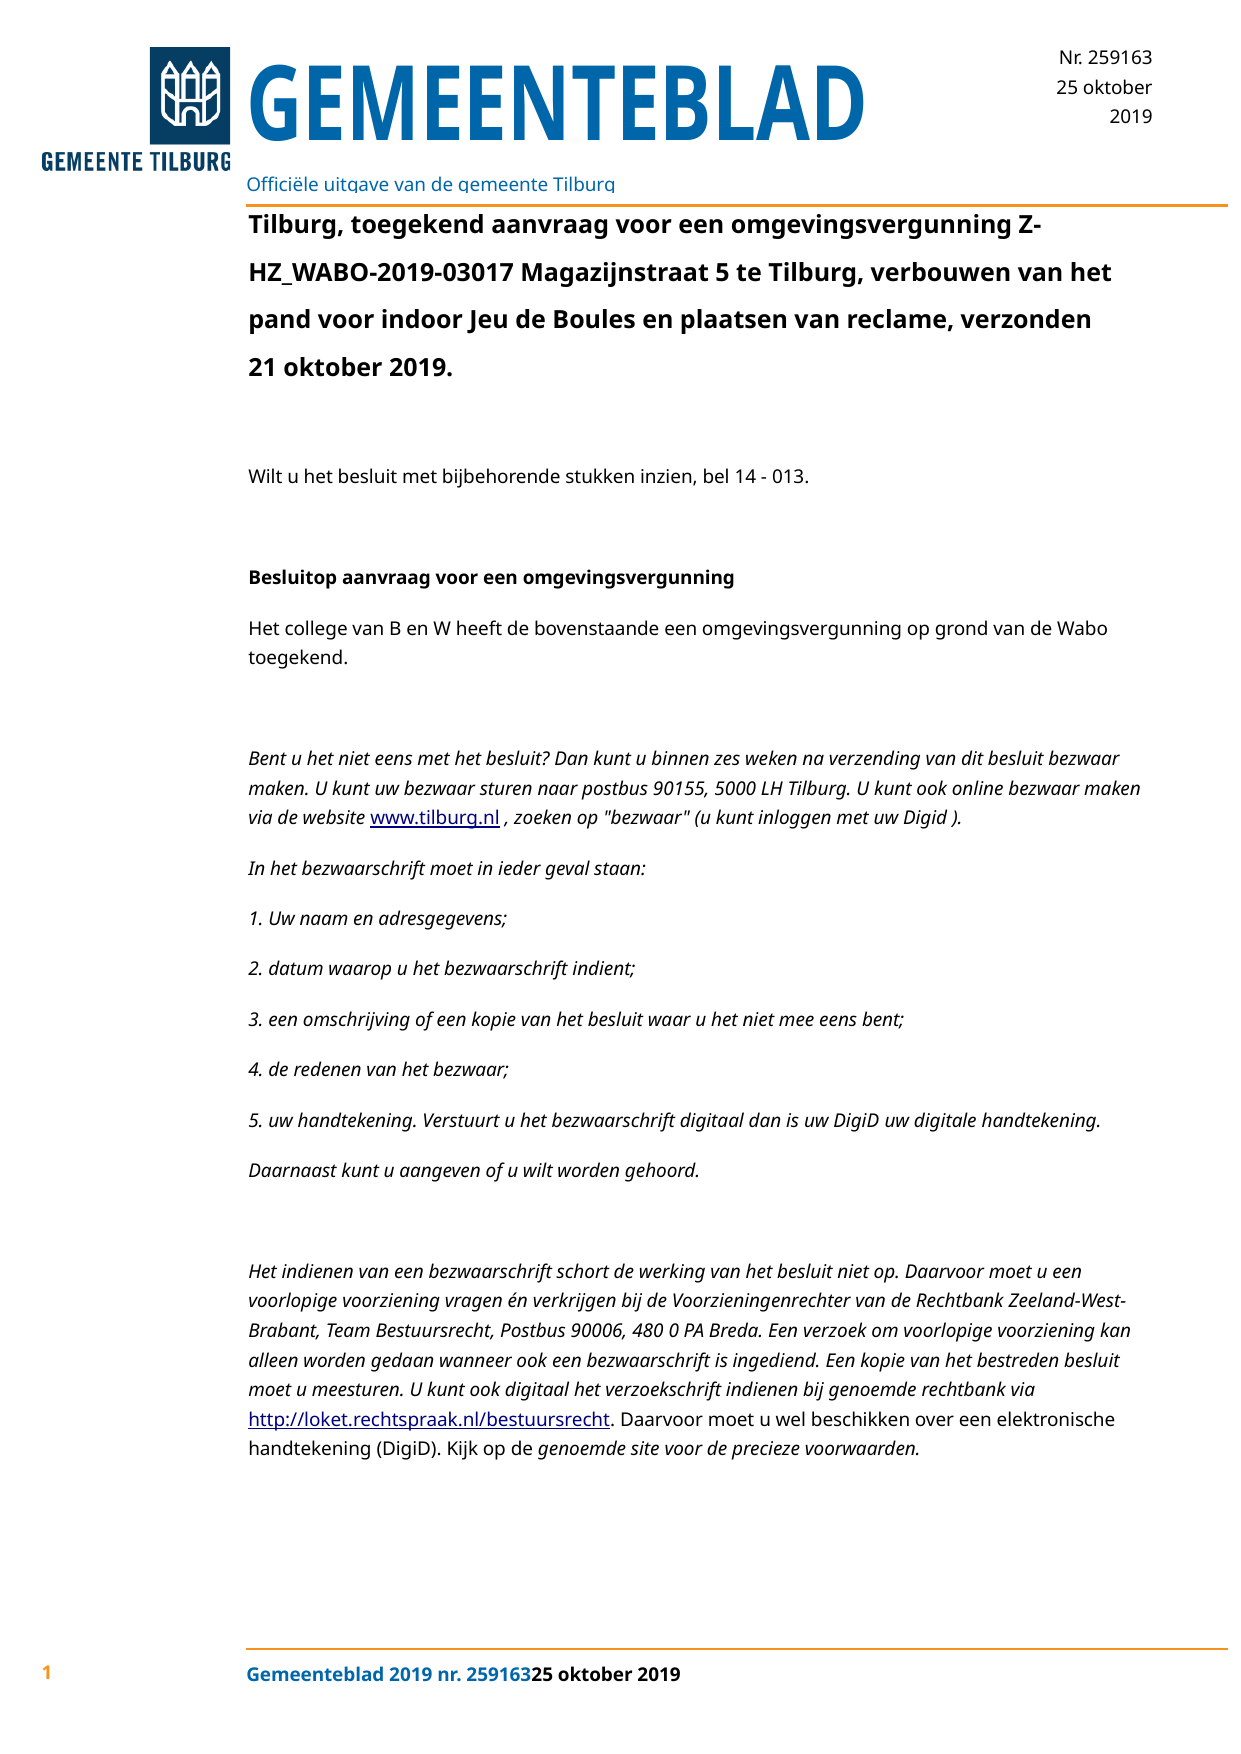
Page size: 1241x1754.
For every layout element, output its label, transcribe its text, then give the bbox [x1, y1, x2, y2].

text Bent u het niet eens met het besluit? Dan kunt u binnen zes weken na verzending van dit besluit bezwaar maken. U kunt uw bezwaar sturen naar postbus 90155, 5000 LH Tilburg. U kunt ook online bezwaar maken via de website www.tilburg.nl , zoeken op "bezwaar" (u kunt inloggen met uw Digid ). [248, 745, 1152, 830]
text 4. de redenen van het bezwaar; [248, 1056, 1152, 1082]
text In het bezwaarschrift moet in ieder geval staan: [248, 855, 1152, 881]
text Het college van B en W heeft de bovenstaande een omgevingsvergunning op grond van de Wabo toegekend. [248, 615, 1152, 670]
text 5. uw handtekening. Verstuurt u het bezwaarschrift digitaal dan is uw DigiD uw digitale handtekening. [248, 1107, 1152, 1133]
text 3. een omschrijving of een kopie van het besluit waar u het niet mee eens bent; [248, 1006, 1152, 1032]
text Wilt u het besluit met bijbehorende stukken inzien, bel 14 - 013. [248, 463, 1152, 489]
text 2. datum waarop u het bezwaarschrift indient; [248, 956, 1152, 981]
text Het indienen van een bezwaarschrift schort de werking van het besluit niet op. Daarvoor moet u een voorlopige voorziening vragen én verkrijgen bij de Voorzieningenrechter van de Rechtbank Zeeland-West-Brabant, Team Bestuursrecht, Postbus 90006, 480 0 PA Breda. Een verzoek om voorlopige voorziening kan alleen worden gedaan wanneer ook een bezwaarschrift is ingediend. Een kopie van het bestreden besluit moet u meesturen. U kunt ook digitaal het verzoekschrift indienen bij genoemde rechtbank via http://loket.rechtspraak.nl/bestuursrecht. Daarvoor moet u wel beschikken over een elektronische handtekening (DigiD). Kijk op de genoemde site voor de precieze voorwaarden. [248, 1258, 1152, 1461]
text Tilburg, toegekend aanvraag voor een omgevingsvergunning Z-HZ_WABO-2019-03017 Magazijnstraat 5 te Tilburg, verbouwen van het pand voor indoor Jeu de Boules en plaatsen van reclame, verzonden 21 oktober 2019. [248, 207, 1152, 384]
text Besluitop aanvraag voor een omgevingsvergunning [248, 564, 1152, 590]
text 1. Uw naam en adresgegevens; [248, 905, 1152, 931]
picture [41, 47, 231, 172]
text Daarnaast kunt u aangeven of u wilt worden gehoord. [248, 1157, 1152, 1183]
